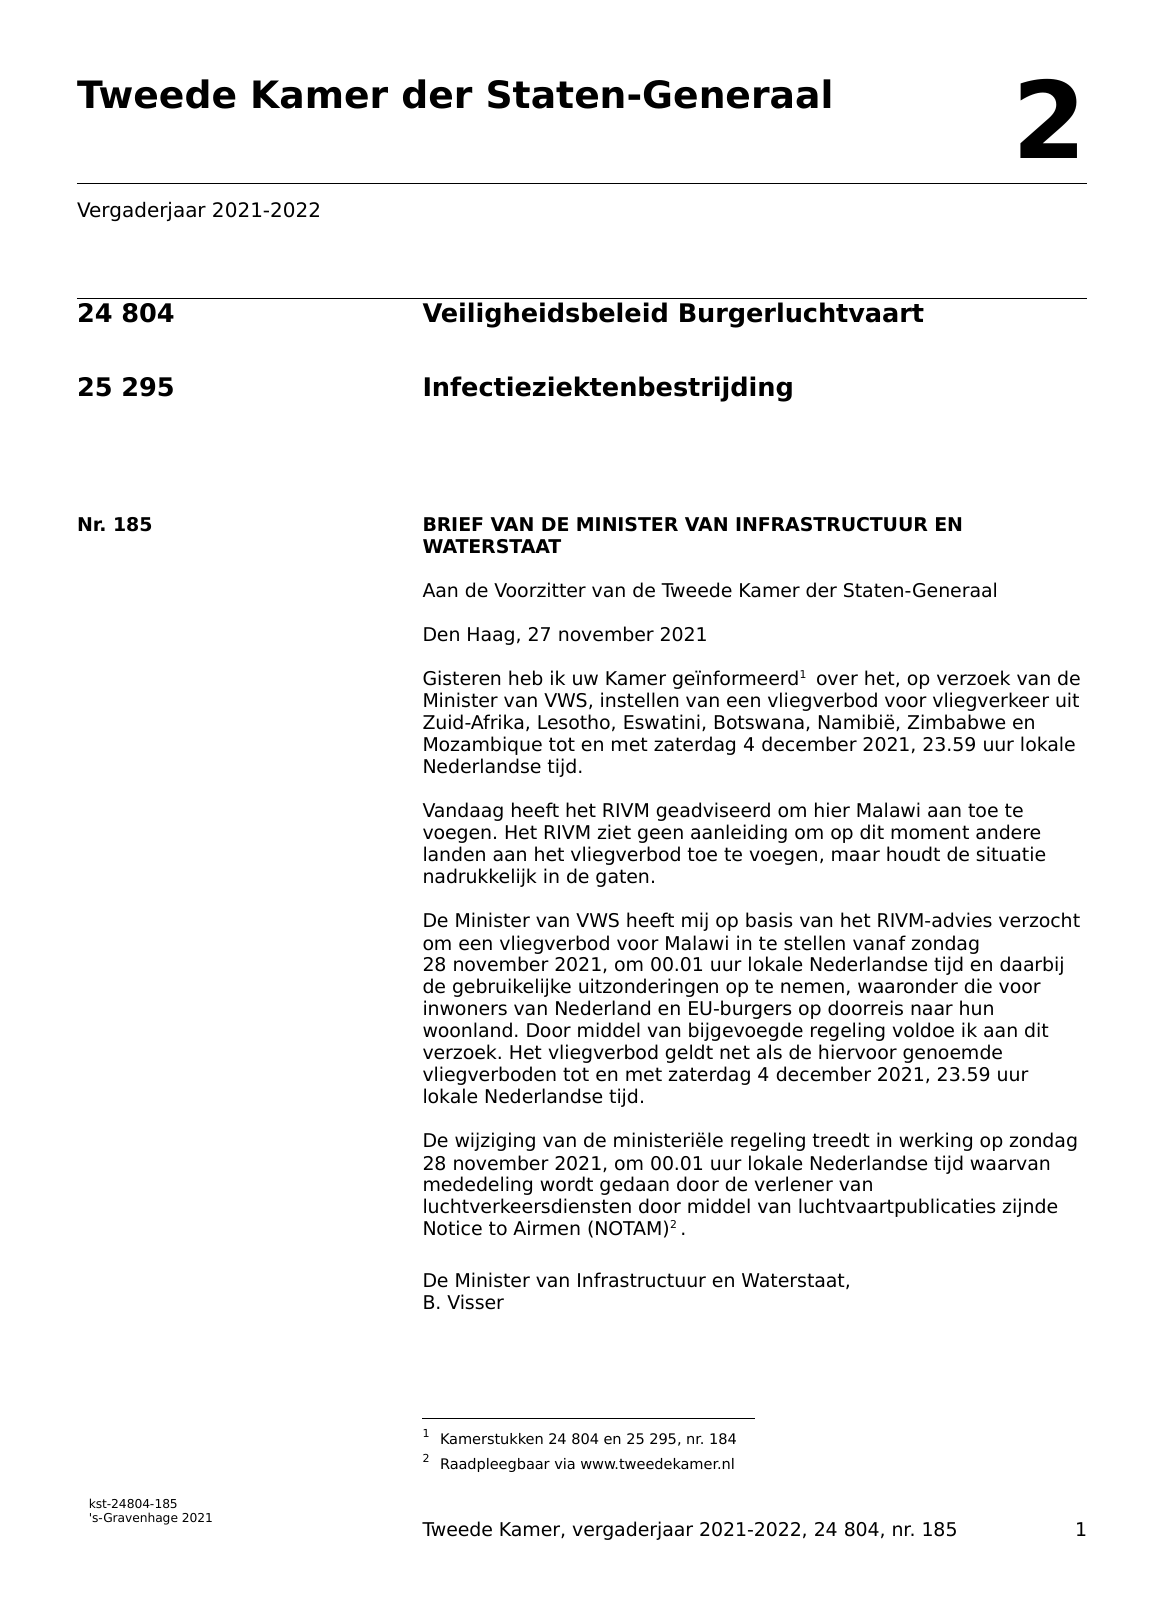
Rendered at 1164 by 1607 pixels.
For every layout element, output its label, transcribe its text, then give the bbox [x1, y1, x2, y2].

text Gisteren heb ik uw Kamer geïnformeerd over het, op verzoek van de Minister van VWS, instellen van een vliegverbod voor vliegverkeer uit Zuid-Afrika, Lesotho, Eswatini, Botswana, Namibië, Zimbabwe en Mozambique tot en met zaterdag 4 december 2021, 23.59 uur lokale Nederlandse tijd. [422, 668, 1087, 778]
text De wijziging van de ministeriële regeling treedt in werking op zondag 28 november 2021, om 00.01 uur lokale Nederlandse tijd waarvan mededeling wordt gedaan door de verlener van luchtverkeersdiensten door middel van luchtvaartpublicaties zijnde Notice to Airmen (NOTAM). [422, 1130, 1087, 1240]
text De Minister van Infrastructuur en Waterstaat, B. Visser [422, 1270, 1087, 1314]
text Vandaag heeft het RIVM geadviseerd om hier Malawi aan toe te voegen. Het RIVM ziet geen aanleiding om op dit moment andere landen aan het vliegverbod toe te voegen, maar houdt de situatie nadrukkelijk in de gaten. [422, 800, 1087, 888]
text 's-Gravenhage 2021 [88, 1511, 323, 1525]
text Raadpleegbaar via www.tweedekamer.nl [422, 1452, 1087, 1474]
text Kamerstukken 24 804 en 25 295, nr. 184 [422, 1427, 1087, 1449]
text De Minister van VWS heeft mij op basis van het RIVM-advies verzocht om een vliegverbod voor Malawi in te stellen vanaf zondag 28 november 2021, om 00.01 uur lokale Nederlandse tijd en daarbij de gebruikelijke uitzonderingen op te nemen, waaronder die voor inwoners van Nederland en EU-burgers op doorreis naar hun woonland. Door middel van bijgevoegde regeling voldoe ik aan dit verzoek. Het vliegverbod geldt net als de hiervoor genoemde vliegverboden tot en met zaterdag 4 december 2021, 23.59 uur lokale Nederlandse tijd. [422, 910, 1087, 1108]
text Den Haag, 27 november 2021 [422, 624, 1087, 646]
subtitle Nr. 185 BRIEF VAN DE MINISTER VAN INFRASTRUCTUUR EN WATERSTAAT [77, 514, 1087, 558]
subtitle 24 804 Veiligheidsbeleid Burgerluchtvaart [77, 299, 1087, 329]
table_header Tweede Kamer der Staten-Generaal [77, 59, 886, 183]
text kst-24804-185 [88, 1497, 323, 1511]
table_cell Vergaderjaar 2021-2022 [77, 184, 1087, 298]
table_header 2 [886, 59, 1087, 183]
text Aan de Voorzitter van de Tweede Kamer der Staten-Generaal [422, 580, 1087, 602]
subtitle 25 295 Infectieziektenbestrijding [77, 373, 1087, 403]
